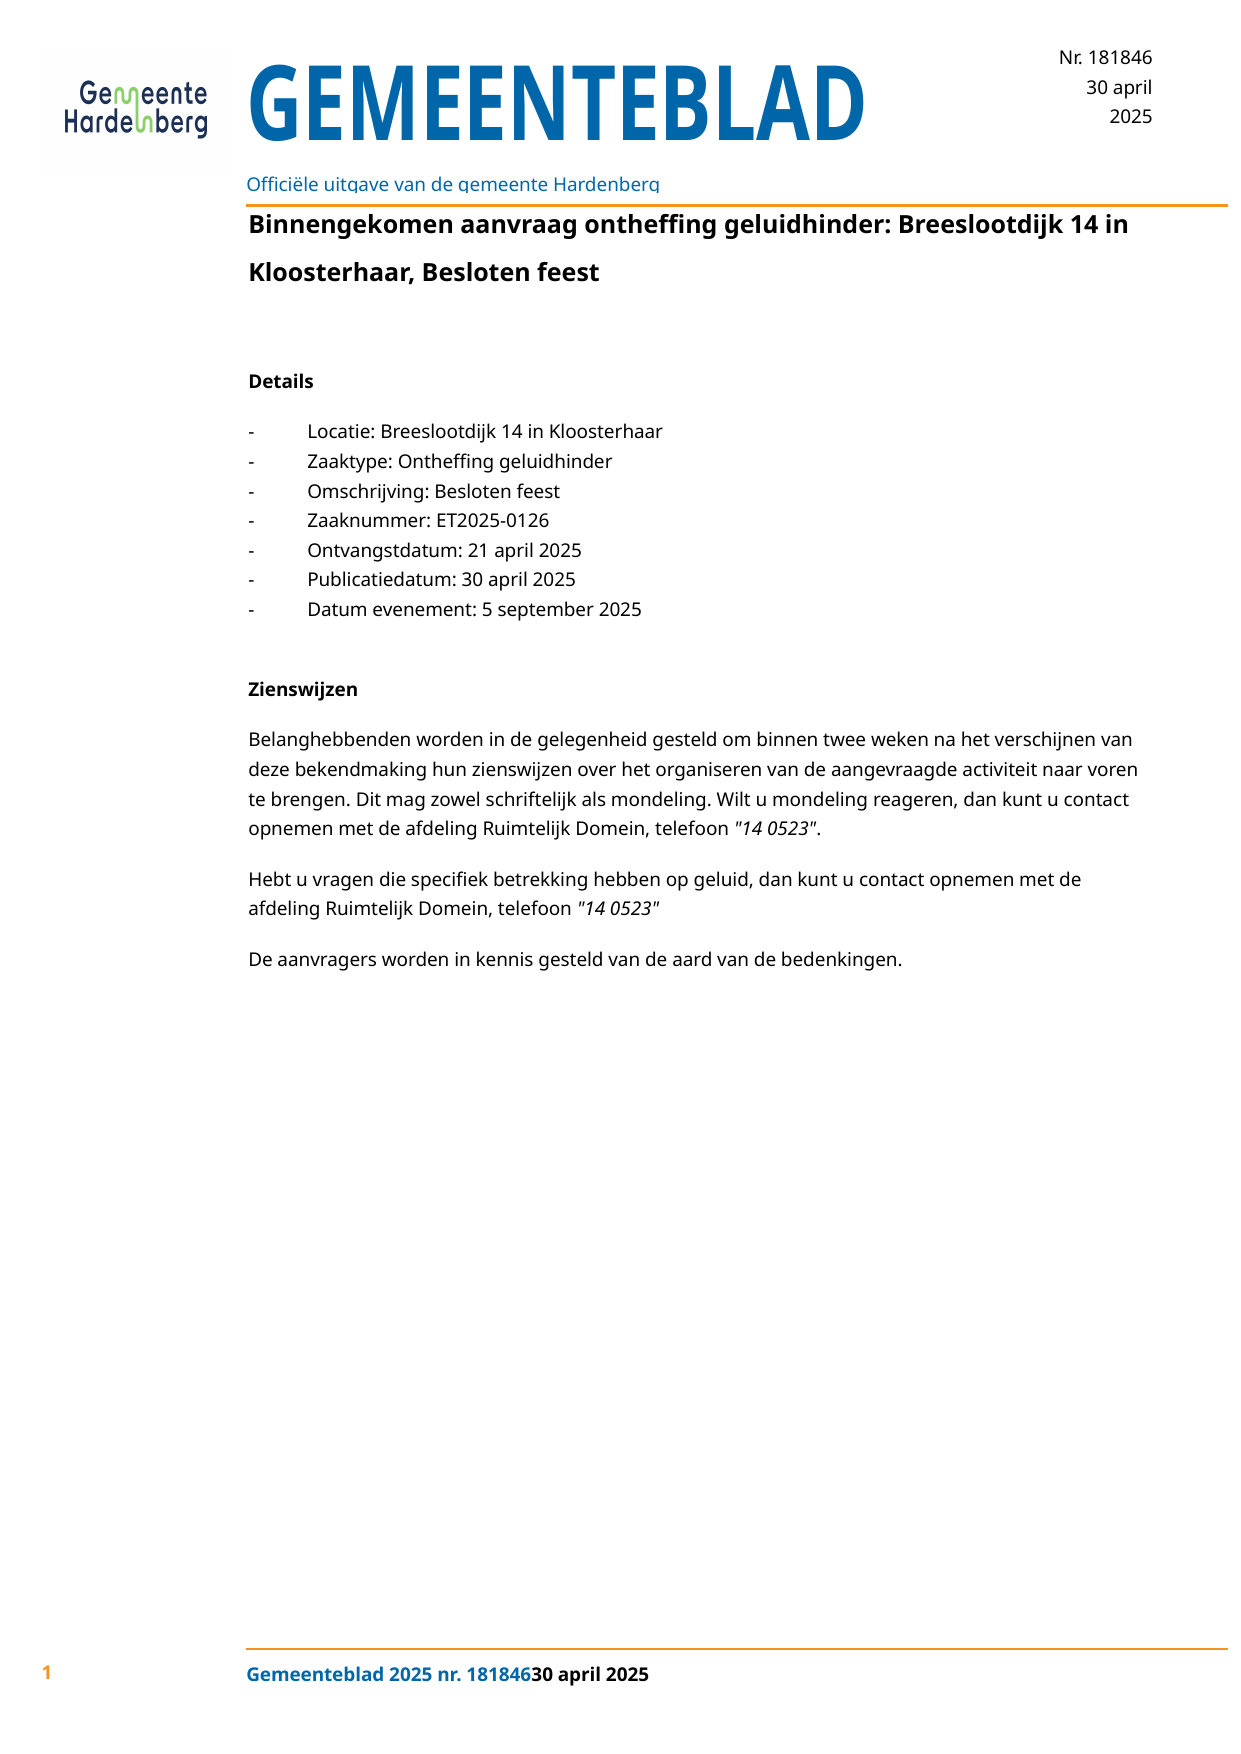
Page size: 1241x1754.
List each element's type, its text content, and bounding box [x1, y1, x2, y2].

text Hebt u vragen die specifiek betrekking hebben op geluid, dan kunt u contact opnemen met de afdeling Ruimtelijk Domein, telefoon "14 0523" [248, 866, 1152, 921]
list Zaaktype: Ontheffing geluidhinder [248, 448, 1152, 474]
text Binnengekomen aanvraag ontheffing geluidhinder: Breeslootdijk 14 in Kloosterhaar, Besloten feest [248, 207, 1152, 288]
list Datum evenement: 5 september 2025 [248, 596, 1152, 622]
picture [41, 47, 231, 172]
list Ontvangstdatum: 21 april 2025 [248, 537, 1152, 563]
text De aanvragers worden in kennis gesteld van de aard van de bedenkingen. [248, 946, 1152, 972]
list Omschrijving: Besloten feest [248, 478, 1152, 504]
text Belanghebbenden worden in de gelegenheid gesteld om binnen twee weken na het verschijnen van deze bekendmaking hun zienswijzen over het organiseren van de aangevraagde activiteit naar voren te brengen. Dit mag zowel schriftelijk als mondeling. Wilt u mondeling reageren, dan kunt u contact opnemen met de afdeling Ruimtelijk Domein, telefoon "14 0523". [248, 727, 1152, 841]
list Locatie: Breeslootdijk 14 in Kloosterhaar [248, 419, 1152, 444]
text Zienswijzen [248, 676, 1152, 702]
list Publicatiedatum: 30 april 2025 [248, 567, 1152, 592]
list Zaaknummer: ET2025-0126 [248, 507, 1152, 533]
text Details [248, 368, 1152, 394]
